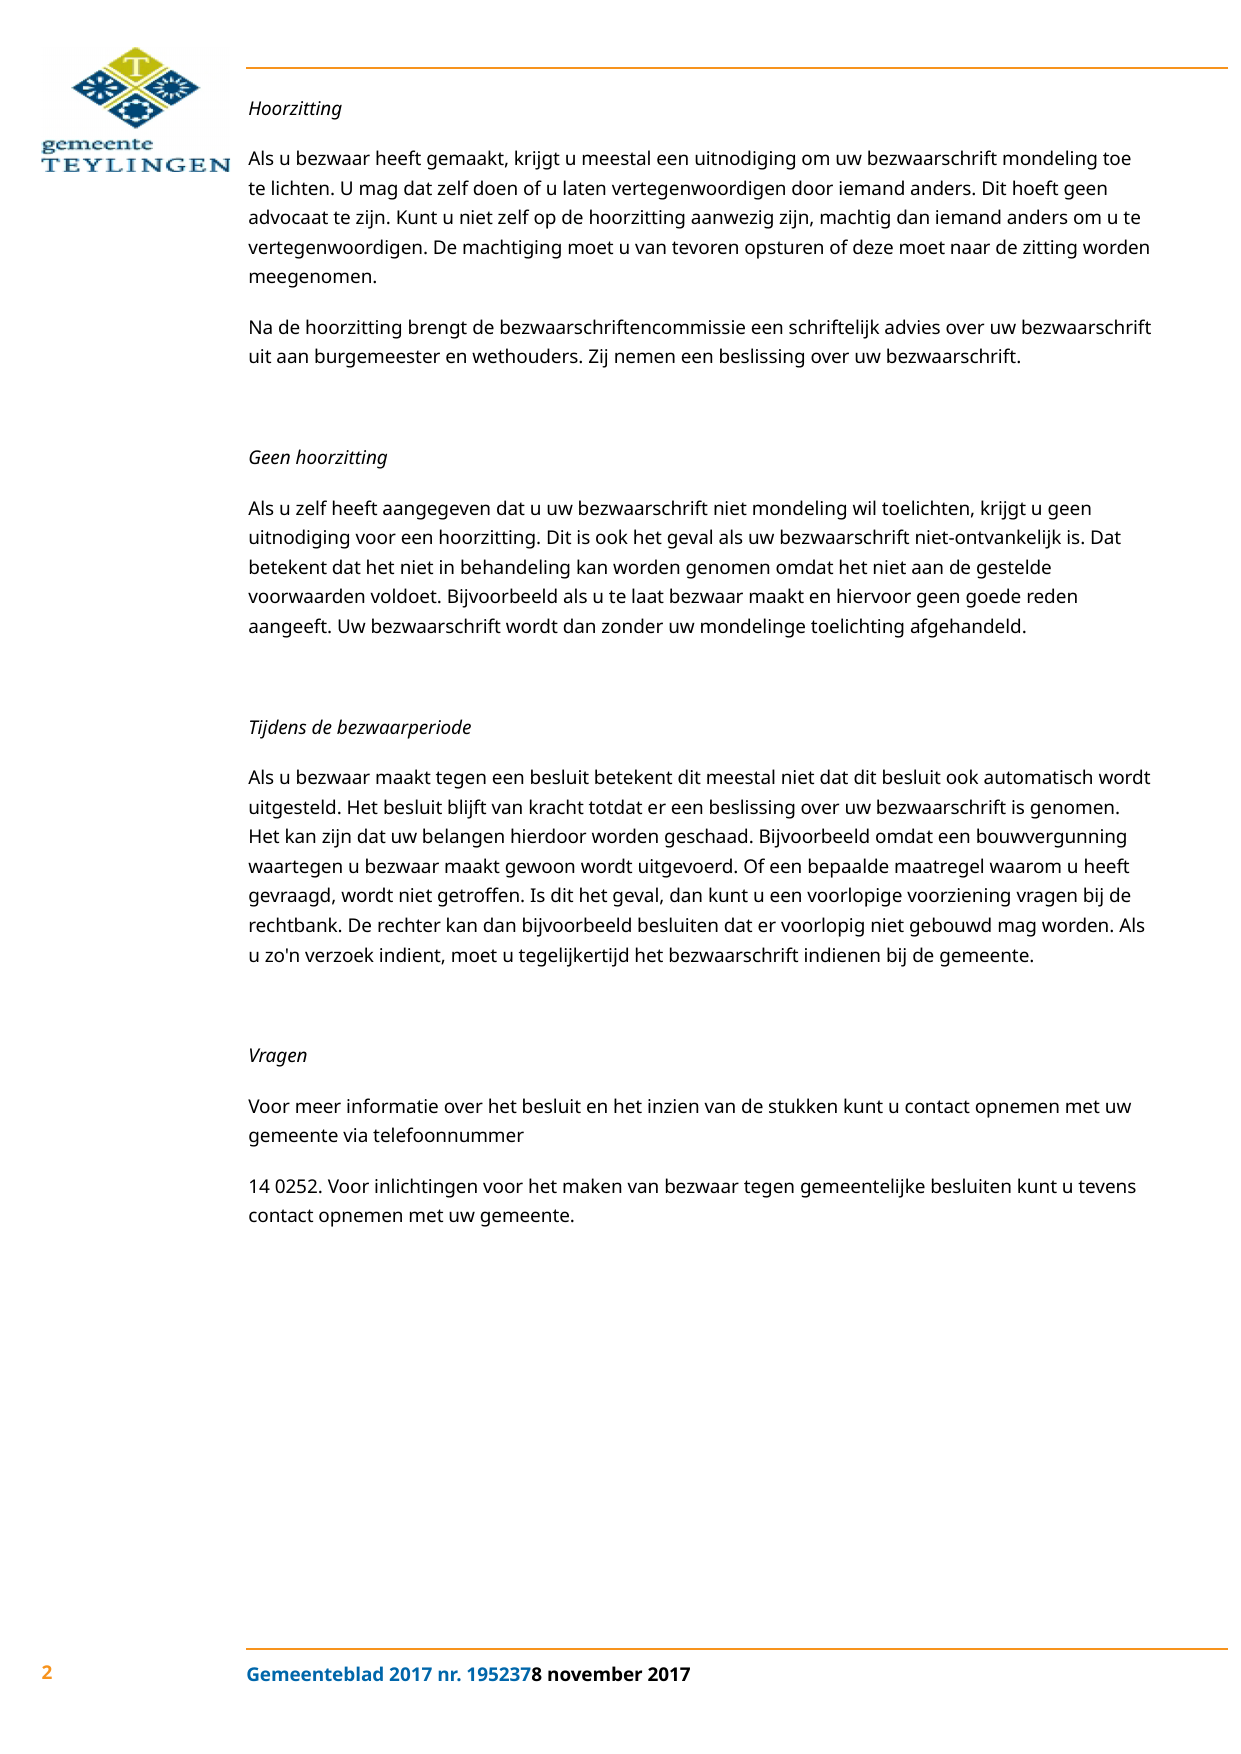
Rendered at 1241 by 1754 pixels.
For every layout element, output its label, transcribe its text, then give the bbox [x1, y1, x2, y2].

text Geen hoorzitting [248, 444, 1152, 470]
text Als u bezwaar heeft gemaakt, krijgt u meestal een uitnodiging om uw bezwaarschrift mondeling toe te lichten. U mag dat zelf doen of u laten vertegenwoordigen door iemand anders. Dit hoeft geen advocaat te zijn. Kunt u niet zelf op de hoorzitting aanwezig zijn, machtig dan iemand anders om u te vertegenwoordigen. De machtiging moet u van tevoren opsturen of deze moet naar de zitting worden meegenomen. [248, 145, 1152, 289]
text Vragen [248, 1043, 1152, 1068]
text Na de hoorzitting brengt de bezwaarschriftencommissie een schriftelijk advies over uw bezwaarschrift uit aan burgemeester en wethouders. Zij nemen een beslissing over uw bezwaarschrift. [248, 314, 1152, 369]
text Tijdens de bezwaarperiode [248, 714, 1152, 740]
text Als u bezwaar maakt tegen een besluit betekent dit meestal niet dat dit besluit ook automatisch wordt uitgesteld. Het besluit blijft van kracht totdat er een beslissing over uw bezwaarschrift is genomen. Het kan zijn dat uw belangen hierdoor worden geschaad. Bijvoorbeeld omdat een bouwvergunning waartegen u bezwaar maakt gewoon wordt uitgevoerd. Of een bepaalde maatregel waarom u heeft gevraagd, wordt niet getroffen. Is dit het geval, dan kunt u een voorlopige voorziening vragen bij de rechtbank. De rechter kan dan bijvoorbeeld besluiten dat er voorlopig niet gebouwd mag worden. Als u zo'n verzoek indient, moet u tegelijkertijd het bezwaarschrift indienen bij de gemeente. [248, 764, 1152, 968]
text Hoorzitting [248, 95, 1152, 121]
picture [41, 47, 231, 172]
text Als u zelf heeft aangegeven dat u uw bezwaarschrift niet mondeling wil toelichten, krijgt u geen uitnodiging voor een hoorzitting. Dit is ook het geval als uw bezwaarschrift niet-ontvankelijk is. Dat betekent dat het niet in behandeling kan worden genomen omdat het niet aan de gestelde voorwaarden voldoet. Bijvoorbeeld als u te laat bezwaar maakt en hiervoor geen goede reden aangeeft. Uw bezwaarschrift wordt dan zonder uw mondelinge toelichting afgehandeld. [248, 495, 1152, 639]
text Voor meer informatie over het besluit en het inzien van de stukken kunt u contact opnemen met uw gemeente via telefoonnummer [248, 1093, 1152, 1148]
text 14 0252. Voor inlichtingen voor het maken van bezwaar tegen gemeentelijke besluiten kunt u tevens contact opnemen met uw gemeente. [248, 1173, 1152, 1228]
